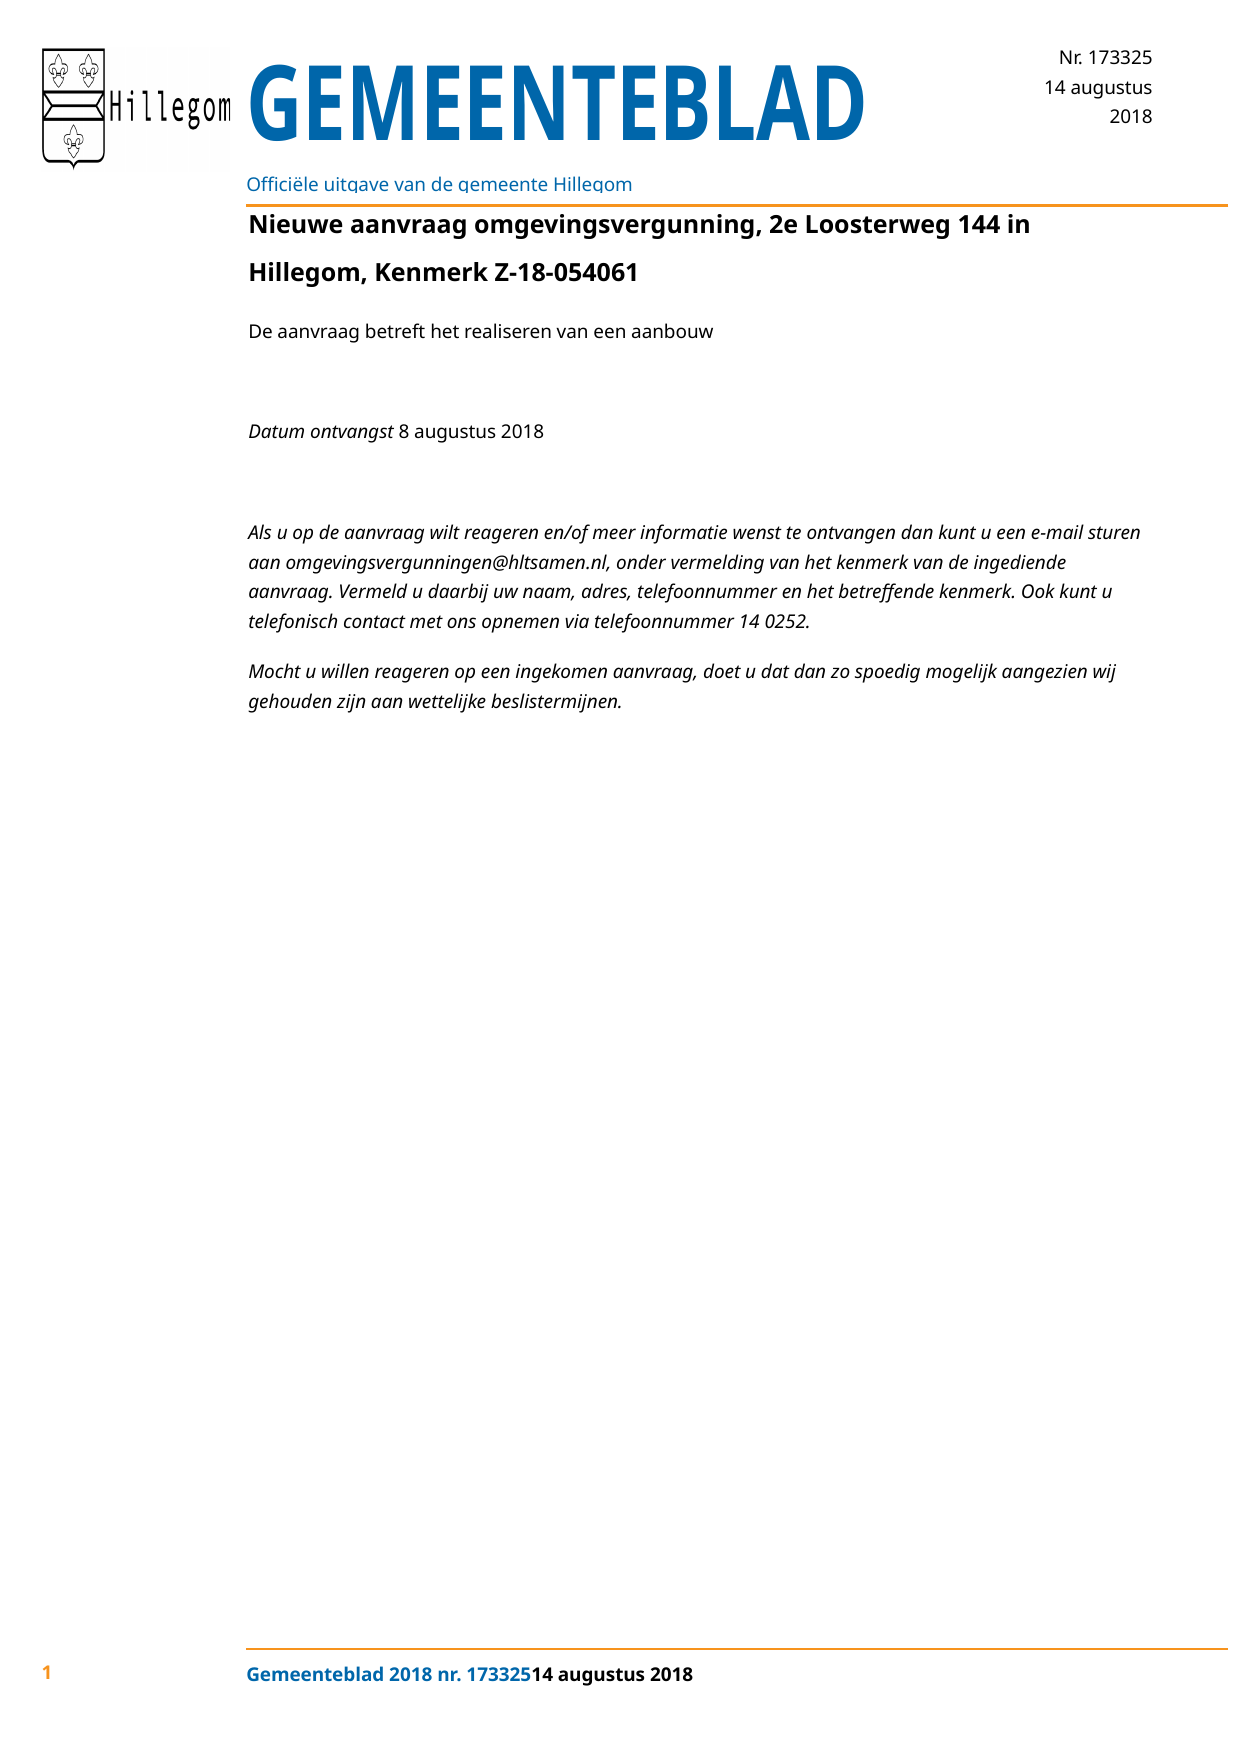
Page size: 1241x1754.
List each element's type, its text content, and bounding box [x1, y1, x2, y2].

picture [41, 47, 231, 172]
text Nieuwe aanvraag omgevingsvergunning, 2e Loosterweg 144 in Hillegom, Kenmerk Z-18-054061 [248, 207, 1152, 288]
text Datum ontvangst 8 augustus 2018 [248, 419, 1152, 444]
text Mocht u willen reageren op een ingekomen aanvraag, doet u dat dan zo spoedig mogelijk aangezien wij gehouden zijn aan wettelijke beslistermijnen. [248, 659, 1152, 714]
text Als u op de aanvraag wilt reageren en/of meer informatie wenst te ontvangen dan kunt u een e-mail sturen aan omgevingsvergunningen@hltsamen.nl, onder vermelding van het kenmerk van de ingediende aanvraag. Vermeld u daarbij uw naam, adres, telefoonnummer en het betreffende kenmerk. Ook kunt u telefonisch contact met ons opnemen via telefoonnummer 14 0252. [248, 519, 1152, 634]
text De aanvraag betreft het realiseren van een aanbouw [248, 318, 1152, 344]
